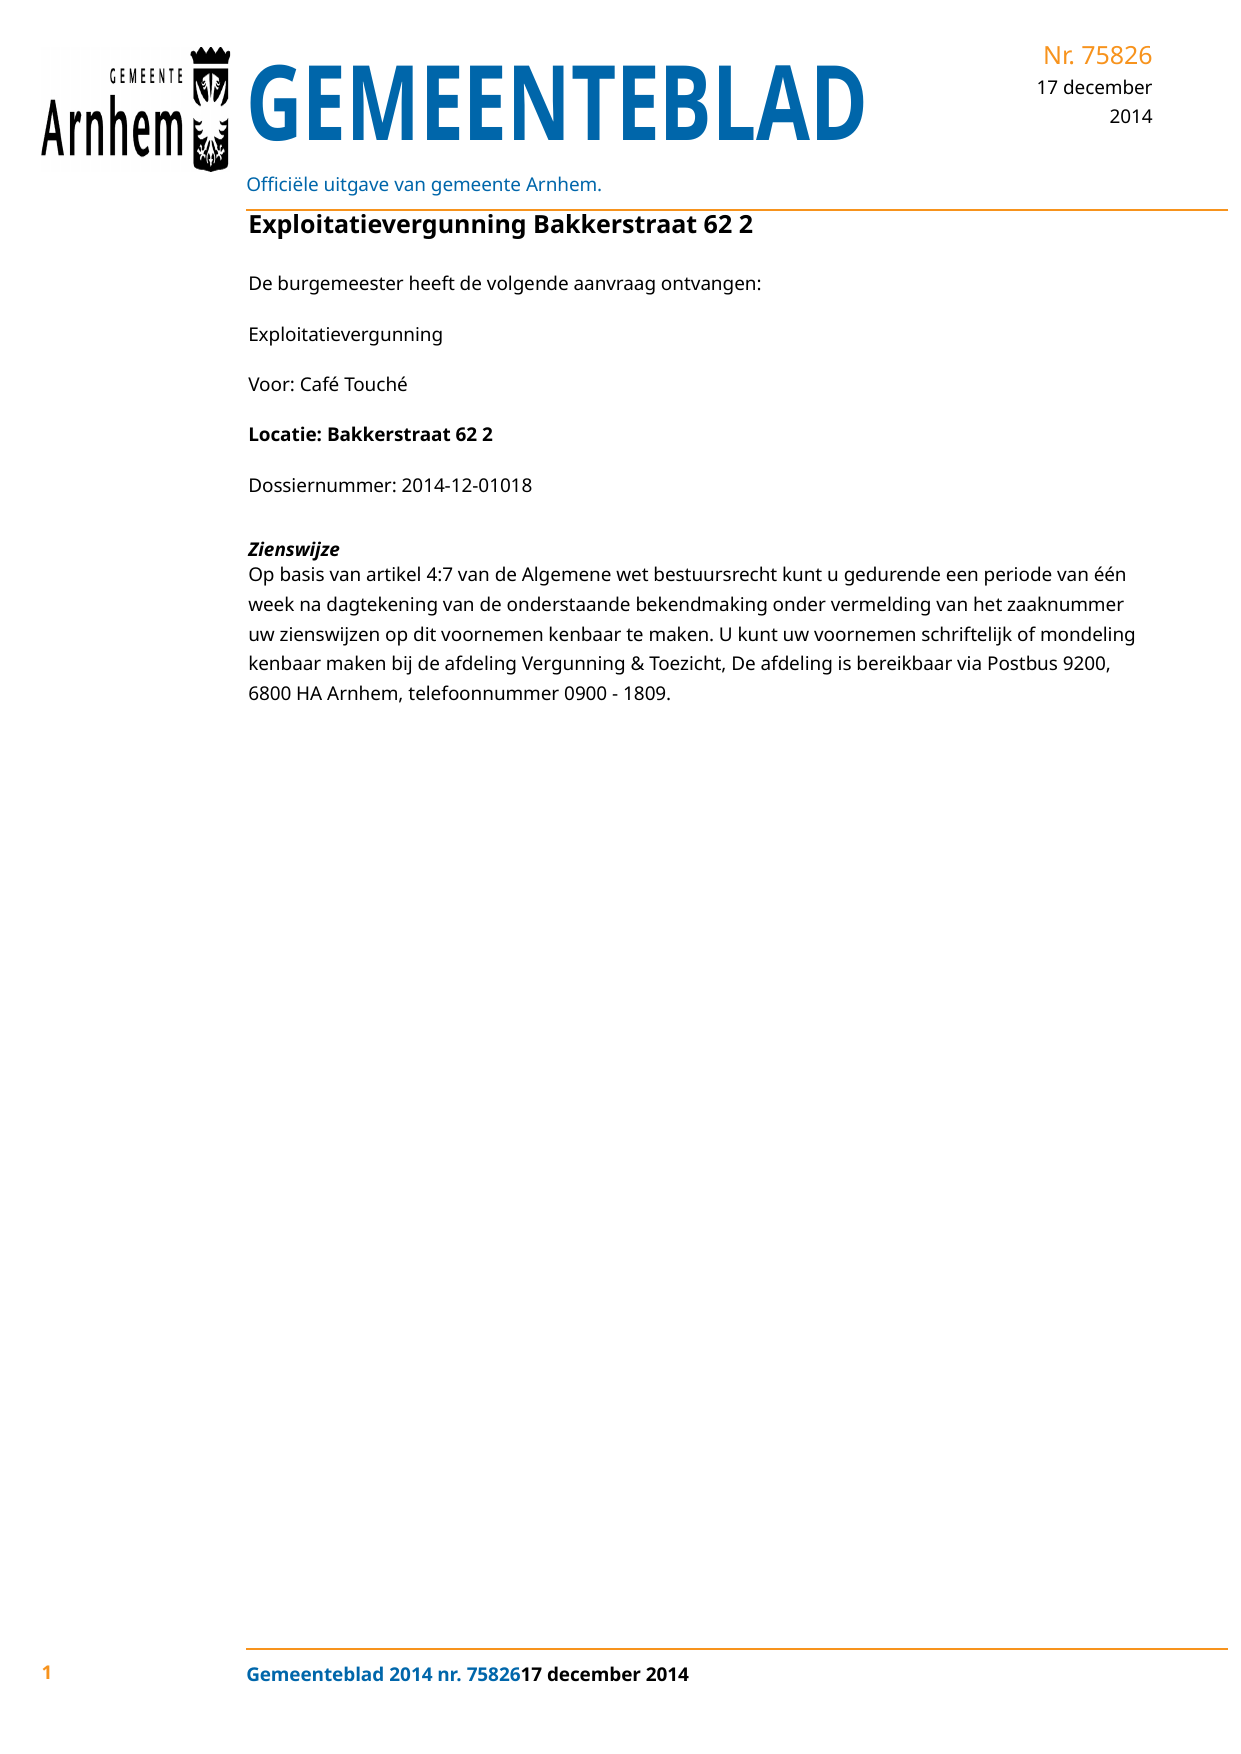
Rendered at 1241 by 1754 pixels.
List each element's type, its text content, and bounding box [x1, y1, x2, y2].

picture [41, 47, 231, 172]
text Op basis van artikel 4:7 van de Algemene wet bestuursrecht kunt u gedurende een periode van één week na dagtekening van de onderstaande bekendmaking onder vermelding van het zaaknummer uw zienswijzen op dit voornemen kenbaar te maken. U kunt uw voornemen schriftelijk of mondeling kenbaar maken bij de afdeling Vergunning & Toezicht, De afdeling is bereikbaar via Postbus 9200, 6800 HA Arnhem, telefoonnummer 0900 - 1809. [248, 562, 1152, 706]
text De burgemeester heeft de volgende aanvraag ontvangen: [248, 270, 1152, 296]
text Exploitatievergunning Bakkerstraat 62 2 [248, 211, 1152, 241]
text Voor: Café Touché [248, 371, 1152, 397]
text Dossiernummer: 2014-12-01018 [248, 472, 1152, 498]
text Locatie: Bakkerstraat 62 2 [248, 422, 1152, 447]
text Exploitatievergunning [248, 321, 1152, 346]
text Zienswijze [248, 536, 1152, 562]
